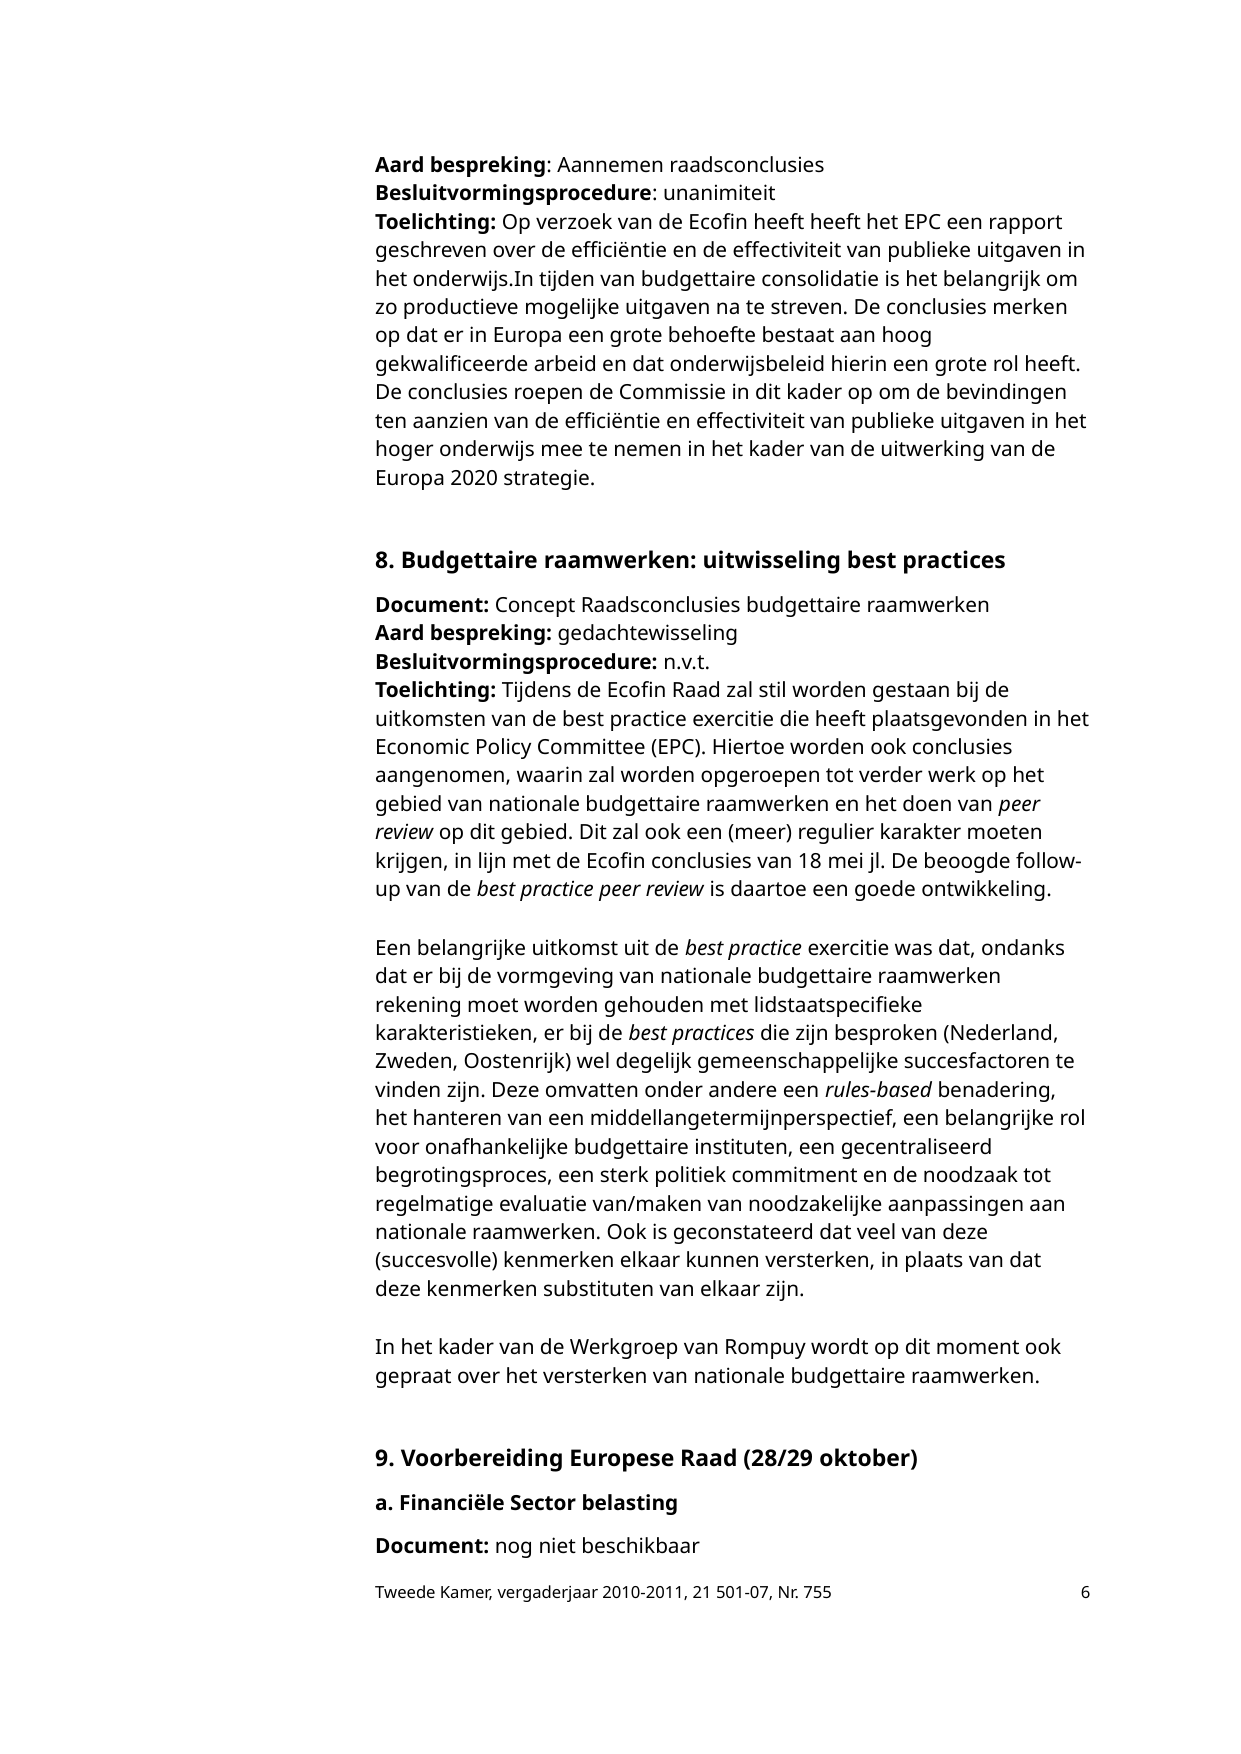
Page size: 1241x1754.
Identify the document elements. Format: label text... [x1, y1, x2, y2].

text In het kader van de Werkgroep van Rompuy wordt op dit moment ook gepraat over het versterken van nationale budgettaire raamwerken. [375, 1332, 1090, 1389]
text Toelichting: Tijdens de Ecofin Raad zal stil worden gestaan bij de uitkomsten van de best practice exercitie die heeft plaatsgevonden in het Economic Policy Committee (EPC). Hiertoe worden ook conclusies aangenomen, waarin zal worden opgeroepen tot verder werk op het gebied van nationale budgettaire raamwerken en het doen van peer review op dit gebied. Dit zal ook een (meer) regulier karakter moeten krijgen, in lijn met de Ecofin conclusies van 18 mei jl. De beoogde follow-up van de best practice peer review is daartoe een goede ontwikkeling. [375, 675, 1090, 903]
subtitle 8. Budgettaire raamwerken: uitwisseling best practices [375, 544, 1090, 575]
text Document: Concept Raadsconclusies budgettaire raamwerken [375, 590, 1090, 618]
text Een belangrijke uitkomst uit de best practice exercitie was dat, ondanks dat er bij de vormgeving van nationale budgettaire raamwerken rekening moet worden gehouden met lidstaatspecifieke karakteristieken, er bij de best practices die zijn besproken (Nederland, Zweden, Oostenrijk) wel degelijk gemeenschappelijke succesfactoren te vinden zijn. Deze omvatten onder andere een rules-based benadering, het hanteren van een middellangetermijnperspectief, een belangrijke rol voor onafhankelijke budgettaire instituten, een gecentraliseerd begrotingsproces, een sterk politiek commitment en de noodzaak tot regelmatige evaluatie van/maken van noodzakelijke aanpassingen aan nationale raamwerken. Ook is geconstateerd dat veel van deze (succesvolle) kenmerken elkaar kunnen versterken, in plaats van dat deze kenmerken substituten van elkaar zijn. [375, 933, 1090, 1302]
text Besluitvormingsprocedure: unanimiteit [375, 178, 1090, 207]
text Document: nog niet beschikbaar [375, 1532, 1090, 1560]
text a. Financiële Sector belasting [375, 1488, 1090, 1517]
text Toelichting: Op verzoek van de Ecofin heeft heeft het EPC een rapport geschreven over de efficiëntie en de effectiviteit van publieke uitgaven in het onderwijs.In tijden van budgettaire consolidatie is het belangrijk om zo productieve mogelijke uitgaven na te streven. De conclusies merken op dat er in Europa een grote behoefte bestaat aan hoog gekwalificeerde arbeid en dat onderwijsbeleid hierin een grote rol heeft. De conclusies roepen de Commissie in dit kader op om de bevindingen ten aanzien van de efficiëntie en effectiviteit van publieke uitgaven in het hoger onderwijs mee te nemen in het kader van de uitwerking van de Europa 2020 strategie. [375, 207, 1090, 491]
text Aard bespreking: Aannemen raadsconclusies [375, 150, 1090, 178]
text Besluitvormingsprocedure: n.v.t. [375, 647, 1090, 675]
subtitle 9. Voorbereiding Europese Raad (28/29 oktober) [375, 1442, 1090, 1473]
text Aard bespreking: gedachtewisseling [375, 618, 1090, 647]
